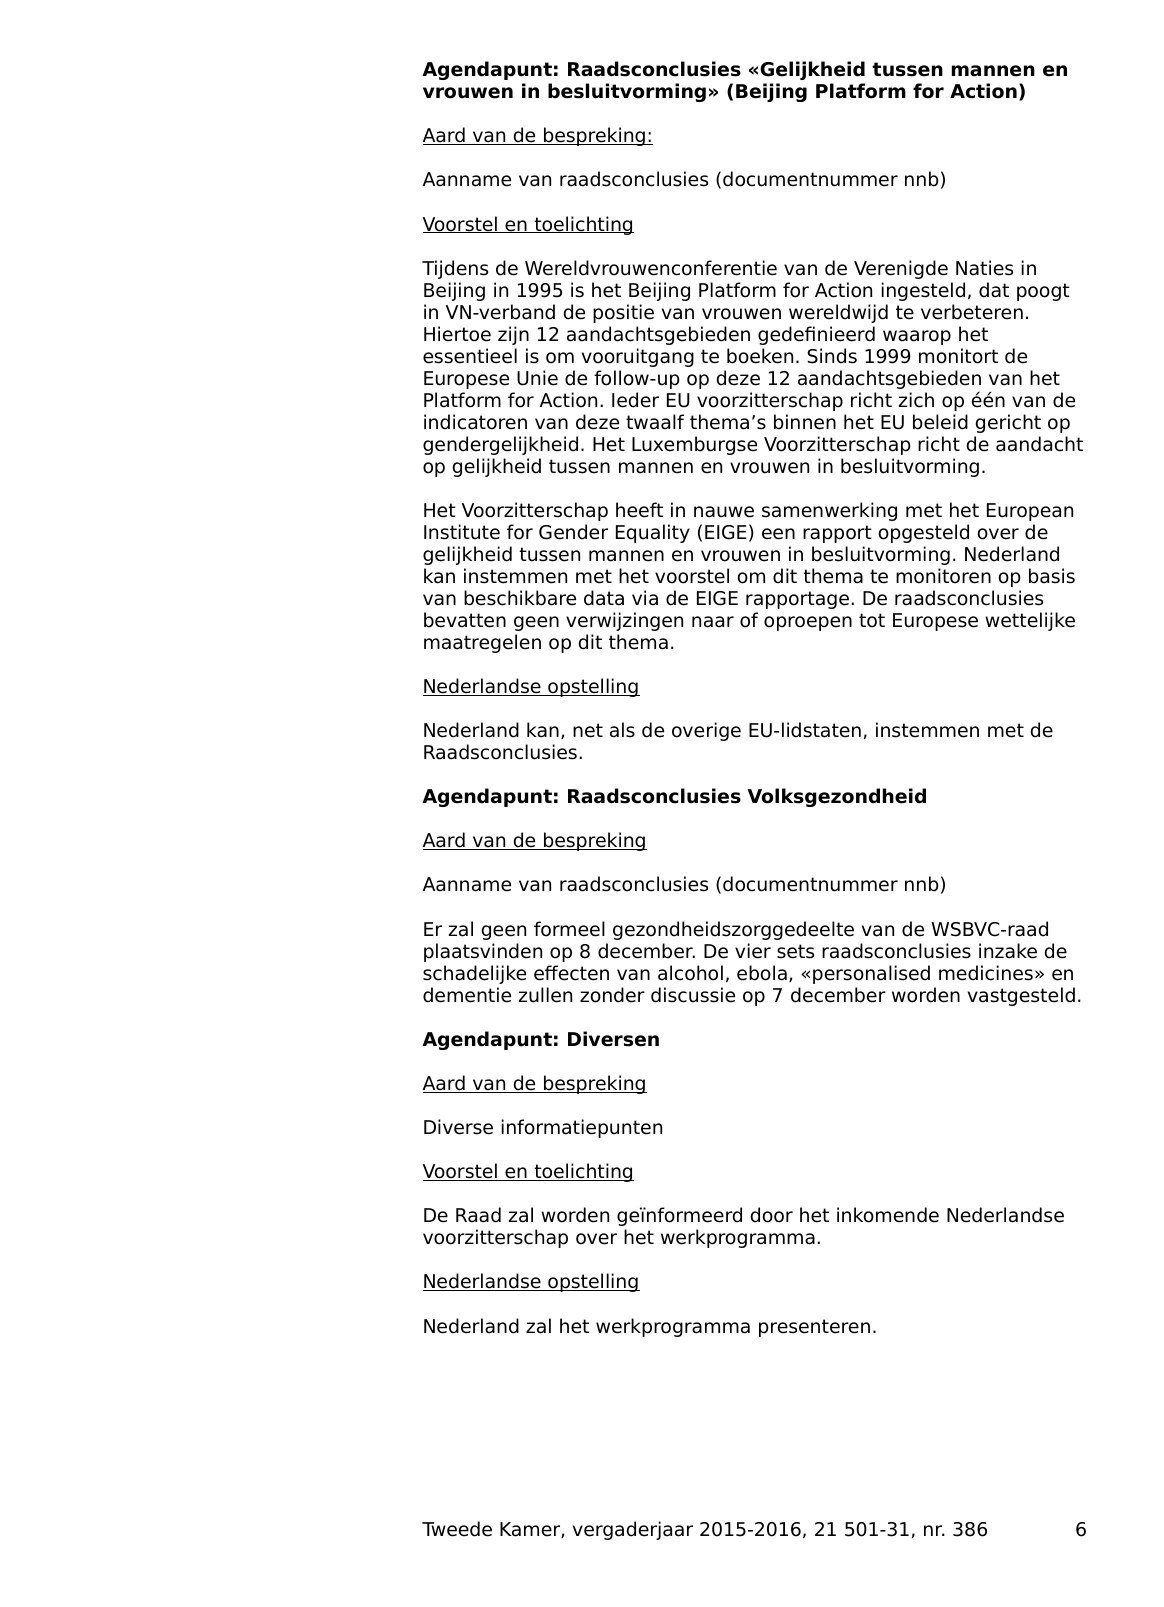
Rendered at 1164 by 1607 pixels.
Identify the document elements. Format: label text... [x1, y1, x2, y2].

subtitle Nederlandse opstelling [422, 676, 1087, 698]
text Er zal geen formeel gezondheidszorggedeelte van de WSBVC-raad plaatsvinden op 8 december. De vier sets raadsconclusies inzake de schadelijke effecten van alcohol, ebola, «personalised medicines» en dementie zullen zonder discussie op 7 december worden vastgesteld. [422, 918, 1087, 1006]
subtitle Aard van de bespreking: [422, 125, 1087, 147]
subtitle Agendapunt: Diversen [422, 1029, 1087, 1051]
subtitle Aard van de bespreking [422, 1073, 1087, 1095]
text Aanname van raadsconclusies (documentnummer nnb) [422, 169, 1087, 191]
text Tijdens de Wereldvrouwenconferentie van de Verenigde Naties in Beijing in 1995 is het Beijing Platform for Action ingesteld, dat poogt in VN-verband de positie van vrouwen wereldwijd te verbeteren. Hiertoe zijn 12 aandachtsgebieden gedefinieerd waarop het essentieel is om vooruitgang te boeken. Sinds 1999 monitort de Europese Unie de follow-up op deze 12 aandachtsgebieden van het Platform for Action. Ieder EU voorzitterschap richt zich op één van de indicatoren van deze twaalf thema’s binnen het EU beleid gericht op gendergelijkheid. Het Luxemburgse Voorzitterschap richt de aandacht op gelijkheid tussen mannen en vrouwen in besluitvorming. [422, 258, 1087, 477]
subtitle Agendapunt: Raadsconclusies Volksgezondheid [422, 786, 1087, 808]
text Nederland kan, net als de overige EU-lidstaten, instemmen met de Raadsconclusies. [422, 720, 1087, 764]
subtitle Agendapunt: Raadsconclusies «Gelijkheid tussen mannen en vrouwen in besluitvorming» (Beijing Platform for Action) [422, 59, 1087, 103]
text Diverse informatiepunten [422, 1117, 1087, 1139]
subtitle Voorstel en toelichting [422, 213, 1087, 236]
subtitle Voorstel en toelichting [422, 1161, 1087, 1183]
subtitle Nederlandse opstelling [422, 1271, 1087, 1293]
subtitle Aard van de bespreking [422, 830, 1087, 852]
text Het Voorzitterschap heeft in nauwe samenwerking met het European Institute for Gender Equality (EIGE) een rapport opgesteld over de gelijkheid tussen mannen en vrouwen in besluitvorming. Nederland kan instemmen met het voorstel om dit thema te monitoren op basis van beschikbare data via de EIGE rapportage. De raadsconclusies bevatten geen verwijzingen naar of oproepen tot Europese wettelijke maatregelen op dit thema. [422, 500, 1087, 653]
text Nederland zal het werkprogramma presenteren. [422, 1316, 1087, 1338]
text De Raad zal worden geïnformeerd door het inkomende Nederlandse voorzitterschap over het werkprogramma. [422, 1205, 1087, 1249]
text Aanname van raadsconclusies (documentnummer nnb) [422, 874, 1087, 896]
